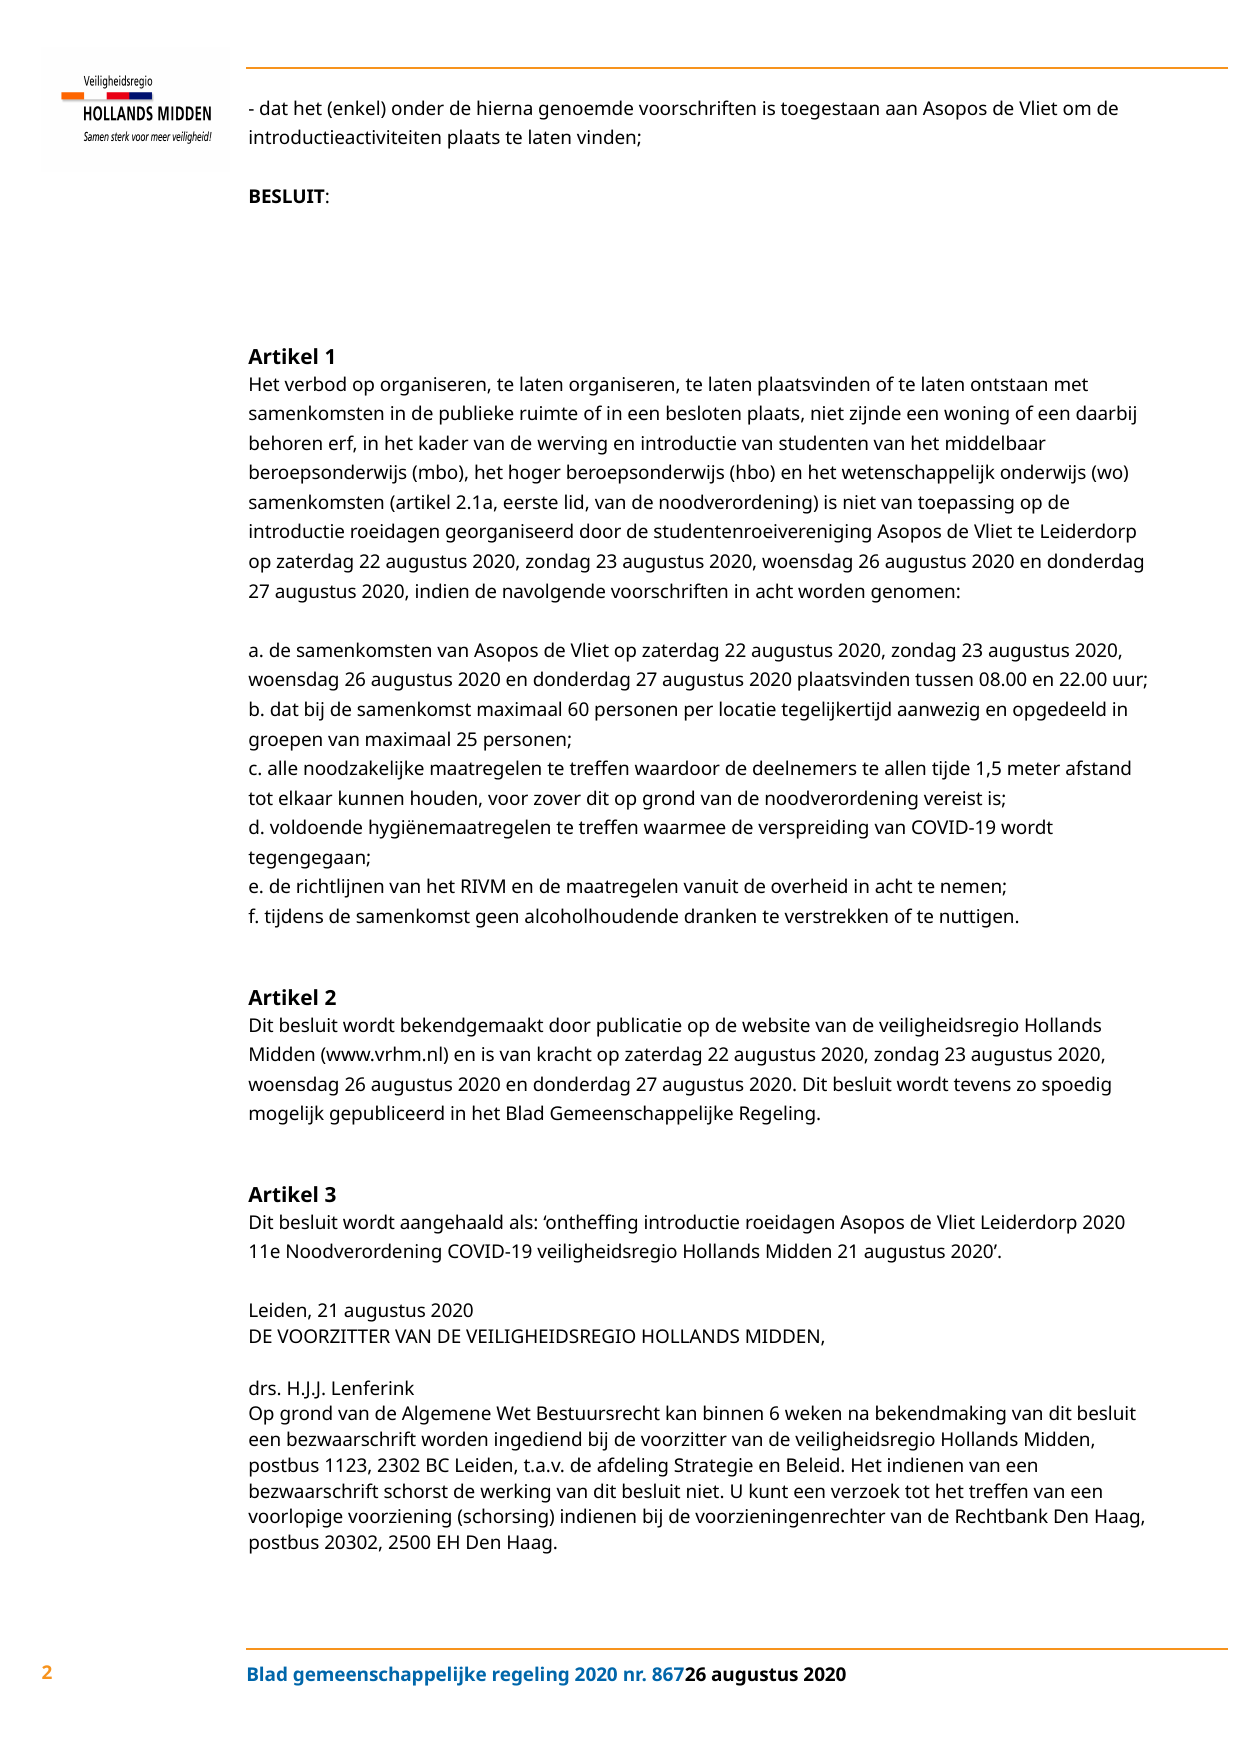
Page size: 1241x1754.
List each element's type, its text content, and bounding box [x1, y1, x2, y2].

text e. de richtlijnen van het RIVM en de maatregelen vanuit de overheid in acht te nemen; [248, 874, 1152, 899]
text Artikel 2 [248, 983, 1152, 1012]
text d. voldoende hygiënemaatregelen te treffen waarmee de verspreiding van COVID-19 wordt tegengegaan; [248, 814, 1152, 870]
text BESLUIT: [248, 183, 1152, 209]
text Het verbod op organiseren, te laten organiseren, te laten plaatsvinden of te laten ontstaan met samenkomsten in de publieke ruimte of in een besloten plaats, niet zijnde een woning of een daarbij behoren erf, in het kader van de werving en introductie van studenten van het middelbaar beroepsonderwijs (mbo), het hoger beroepsonderwijs (hbo) en het wetenschappelijk onderwijs (wo) samenkomsten (artikel 2.1a, eerste lid, van de noodverordening) is niet van toepassing op de introductie roeidagen georganiseerd door de studentenroeivereniging Asopos de Vliet te Leiderdorp op zaterdag 22 augustus 2020, zondag 23 augustus 2020, woensdag 26 augustus 2020 en donderdag 27 augustus 2020, indien de navolgende voorschriften in acht worden genomen: [248, 371, 1152, 604]
text - dat het (enkel) onder de hierna genoemde voorschriften is toegestaan aan Asopos de Vliet om de introductieactiviteiten plaats te laten vinden; [248, 95, 1152, 150]
text Artikel 3 [248, 1181, 1152, 1209]
text Dit besluit wordt aangehaald als: ‘ontheffing introductie roeidagen Asopos de Vliet Leiderdorp 2020 11e Noodverordening COVID-19 veiligheidsregio Hollands Midden 21 augustus 2020’. [248, 1209, 1152, 1264]
text Dit besluit wordt bekendgemaakt door publicatie op de website van de veiligheidsregio Hollands Midden (www.vrhm.nl) en is van kracht op zaterdag 22 augustus 2020, zondag 23 augustus 2020, woensdag 26 augustus 2020 en donderdag 27 augustus 2020. Dit besluit wordt tevens zo spoedig mogelijk gepubliceerd in het Blad Gemeenschappelijke Regeling. [248, 1012, 1152, 1126]
text DE VOORZITTER VAN DE VEILIGHEIDSREGIO HOLLANDS MIDDEN, [248, 1323, 1152, 1349]
text b. dat bij de samenkomst maximaal 60 personen per locatie tegelijkertijd aanwezig en opgedeeld in groepen van maximaal 25 personen; [248, 696, 1152, 752]
picture [41, 47, 231, 172]
text a. de samenkomsten van Asopos de Vliet op zaterdag 22 augustus 2020, zondag 23 augustus 2020, woensdag 26 augustus 2020 en donderdag 27 augustus 2020 plaatsvinden tussen 08.00 en 22.00 uur; [248, 637, 1152, 692]
text Leiden, 21 augustus 2020 [248, 1298, 1152, 1323]
text Op grond van de Algemene Wet Bestuursrecht kan binnen 6 weken na bekendmaking van dit besluit een bezwaarschrift worden ingediend bij de voorzitter van de veiligheidsregio Hollands Midden, postbus 1123, 2302 BC Leiden, t.a.v. de afdeling Strategie en Beleid. Het indienen van een bezwaarschrift schorst de werking van dit besluit niet. U kunt een verzoek tot het treffen van een voorlopige voorziening (schorsing) indienen bij de voorzieningenrechter van de Rechtbank Den Haag, postbus 20302, 2500 EH Den Haag. [248, 1401, 1152, 1555]
text Artikel 1 [248, 342, 1152, 371]
text c. alle noodzakelijke maatregelen te treffen waardoor de deelnemers te allen tijde 1,5 meter afstand tot elkaar kunnen houden, voor zover dit op grond van de noodverordening vereist is; [248, 755, 1152, 811]
text drs. H.J.J. Lenferink [248, 1375, 1152, 1401]
text f. tijdens de samenkomst geen alcoholhoudende dranken te verstrekken of te nuttigen. [248, 903, 1152, 929]
